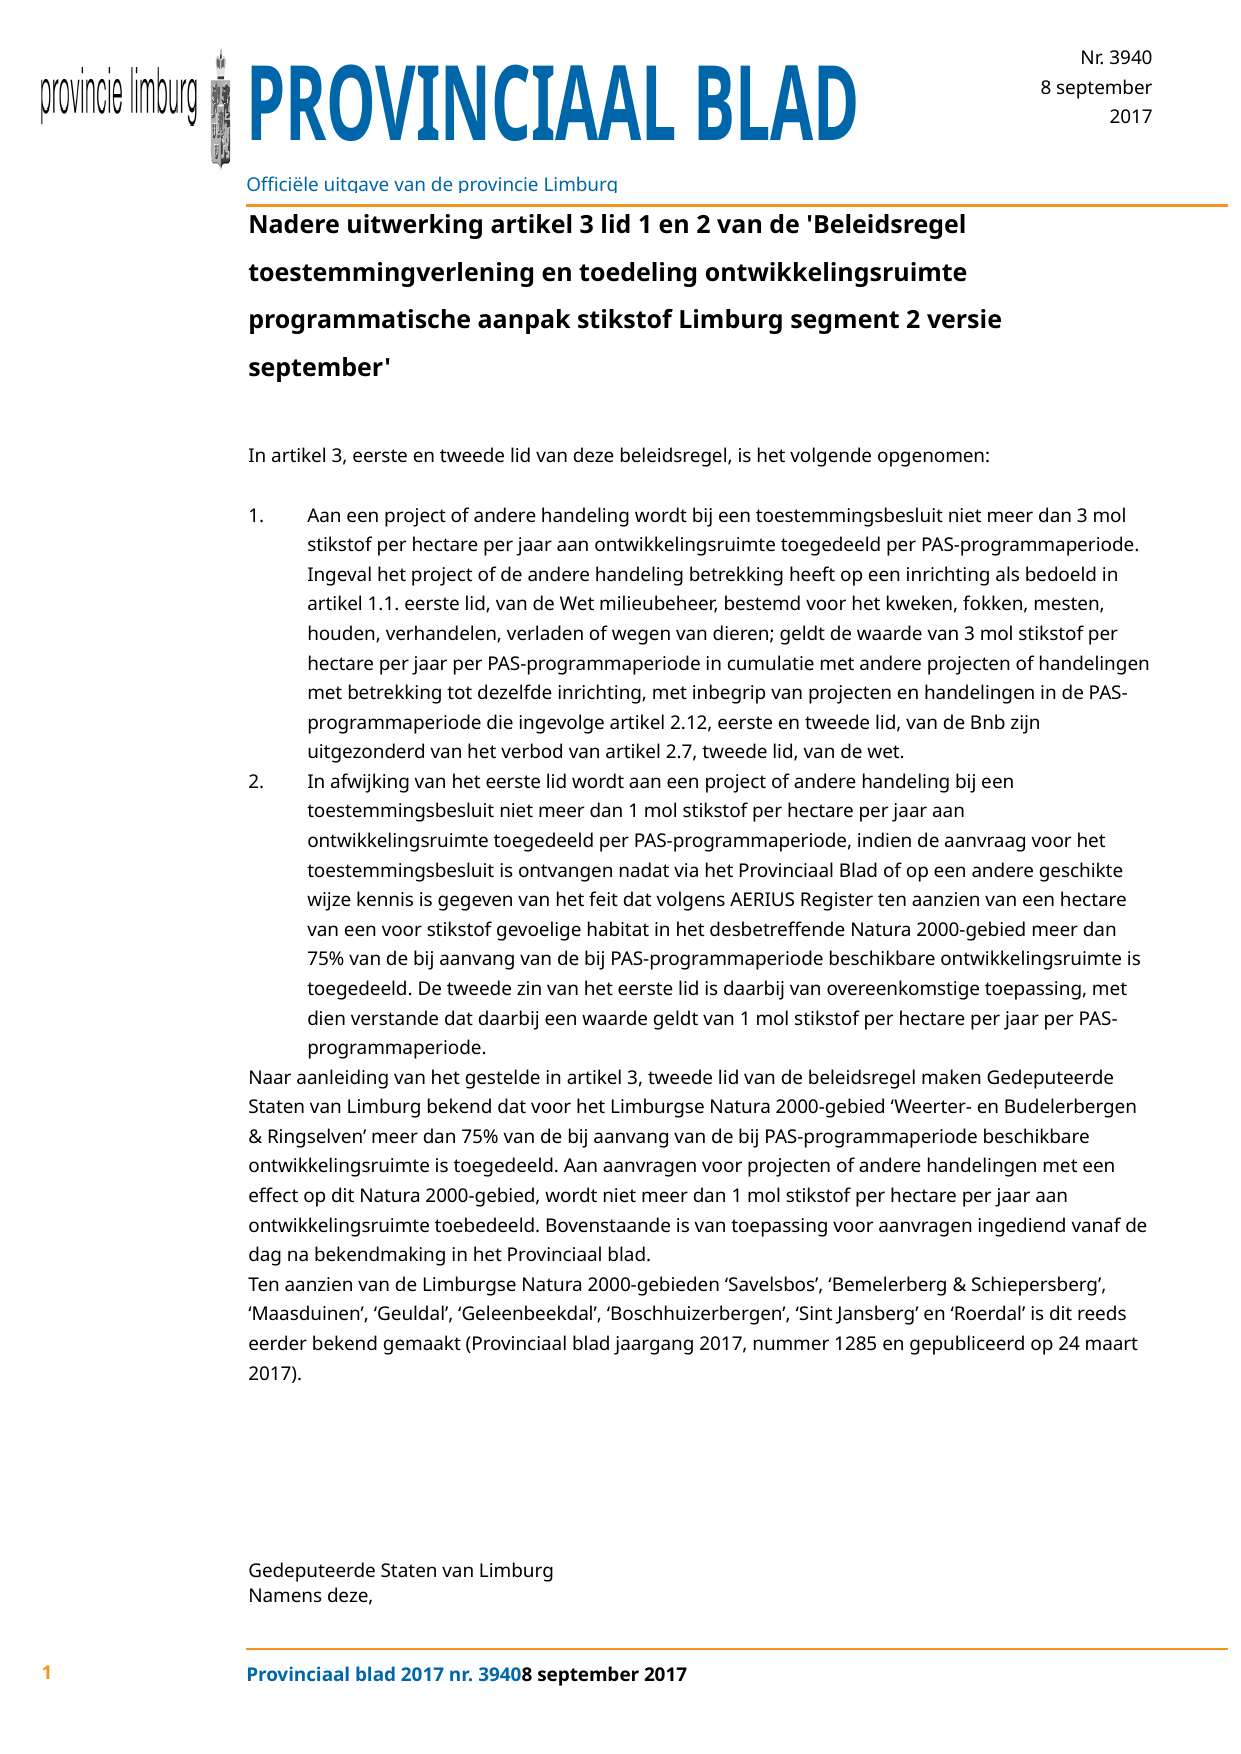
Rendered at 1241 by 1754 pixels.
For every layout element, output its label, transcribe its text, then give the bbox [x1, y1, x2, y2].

picture [41, 47, 231, 172]
text In artikel 3, eerste en tweede lid van deze beleidsregel, is het volgende opgenomen: [248, 443, 1152, 468]
text Nadere uitwerking artikel 3 lid 1 en 2 van de 'Beleidsregel toestemmingverlening en toedeling ontwikkelingsruimte programmatische aanpak stikstof Limburg segment 2 versie september' [248, 207, 1152, 384]
text Namens deze, [248, 1583, 1152, 1608]
list Aan een project of andere handeling wordt bij een toestemmingsbesluit niet meer dan 3 mol stikstof per hectare per jaar aan ontwikkelingsruimte toegedeeld per PAS-programmaperiode. Ingeval het project of de andere handeling betrekking heeft op een inrichting als bedoeld in artikel 1.1. eerste lid, van de Wet milieubeheer, bestemd voor het kweken, fokken, mesten, houden, verhandelen, verladen of wegen van dieren; geldt de waarde van 3 mol stikstof per hectare per jaar per PAS-programmaperiode in cumulatie met andere projecten of handelingen met betrekking tot dezelfde inrichting, met inbegrip van projecten en handelingen in de PAS-programmaperiode die ingevolge artikel 2.12, eerste en tweede lid, van de Bnb zijn uitgezonderd van het verbod van artikel 2.7, tweede lid, van de wet. [248, 502, 1152, 764]
list In afwijking van het eerste lid wordt aan een project of andere handeling bij een toestemmingsbesluit niet meer dan 1 mol stikstof per hectare per jaar aan ontwikkelingsruimte toegedeeld per PAS-programmaperiode, indien de aanvraag voor het toestemmingsbesluit is ontvangen nadat via het Provinciaal Blad of op een andere geschikte wijze kennis is gegeven van het feit dat volgens AERIUS Register ten aanzien van een hectare van een voor stikstof gevoelige habitat in het desbetreffende Natura 2000-gebied meer dan 75% van de bij aanvang van de bij PAS-programmaperiode beschikbare ontwikkelingsruimte is toegedeeld. De tweede zin van het eerste lid is daarbij van overeenkomstige toepassing, met dien verstande dat daarbij een waarde geldt van 1 mol stikstof per hectare per jaar per PAS-programmaperiode. [248, 768, 1152, 1060]
text Gedeputeerde Staten van Limburg [248, 1557, 1152, 1583]
text Naar aanleiding van het gestelde in artikel 3, tweede lid van de beleidsregel maken Gedeputeerde Staten van Limburg bekend dat voor het Limburgse Natura 2000-gebied ‘Weerter- en Budelerbergen & Ringselven’ meer dan 75% van de bij aanvang van de bij PAS-programmaperiode beschikbare ontwikkelingsruimte is toegedeeld. Aan aanvragen voor projecten of andere handelingen met een effect op dit Natura 2000-gebied, wordt niet meer dan 1 mol stikstof per hectare per jaar aan ontwikkelingsruimte toebedeeld. Bovenstaande is van toepassing voor aanvragen ingediend vanaf de dag na bekendmaking in het Provinciaal blad. [248, 1064, 1152, 1267]
text Ten aanzien van de Limburgse Natura 2000-gebieden ‘Savelsbos’, ‘Bemelerberg & Schiepersberg’, ‘Maasduinen’, ‘Geuldal’, ‘Geleenbeekdal’, ‘Boschhuizerbergen’, ‘Sint Jansberg’ en ‘Roerdal’ is dit reeds eerder bekend gemaakt (Provinciaal blad jaargang 2017, nummer 1285 en gepubliceerd op 24 maart 2017). [248, 1271, 1152, 1386]
